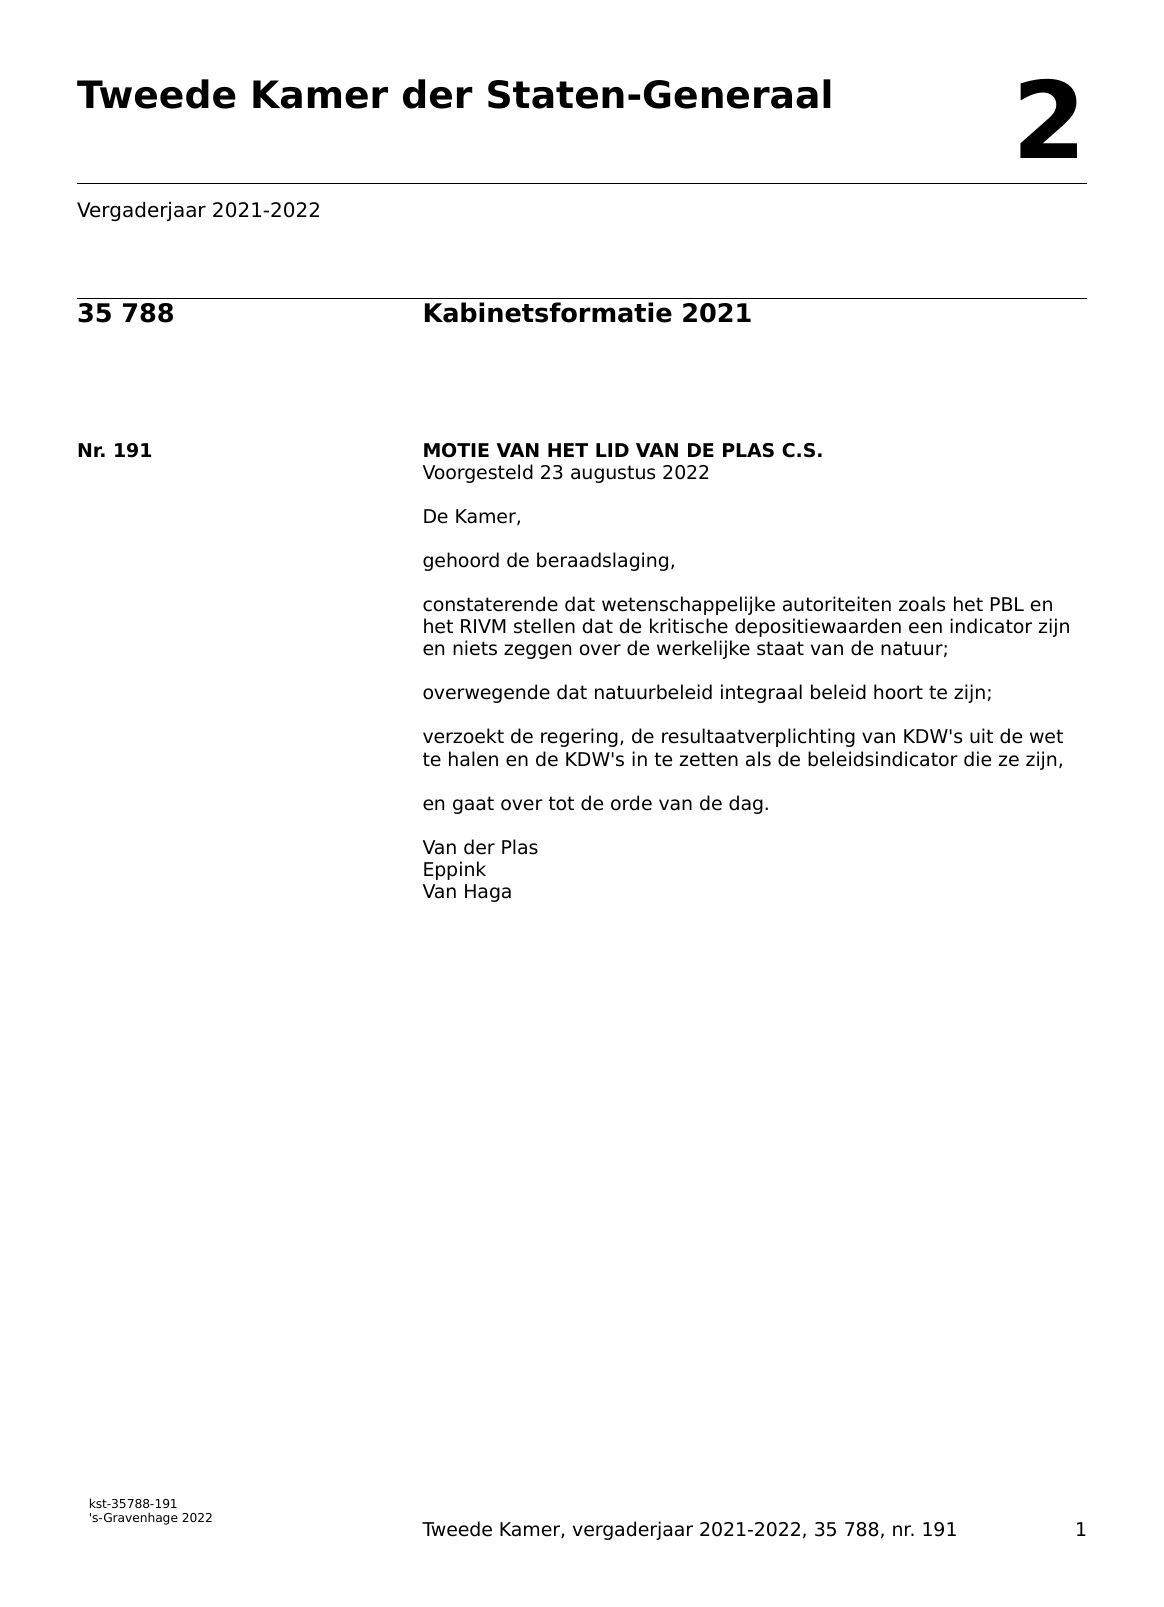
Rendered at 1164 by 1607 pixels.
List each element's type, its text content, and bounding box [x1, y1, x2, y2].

subtitle Nr. 191 MOTIE VAN HET LID VAN DE PLAS C.S. [77, 440, 1087, 462]
subtitle 35 788 Kabinetsformatie 2021 [77, 299, 1087, 329]
text Voorgesteld 23 augustus 2022 [422, 462, 1087, 484]
text en gaat over tot de orde van de dag. [422, 793, 1087, 814]
table_header 2 [886, 59, 1087, 183]
table_cell Vergaderjaar 2021-2022 [77, 184, 1087, 298]
table_header Tweede Kamer der Staten-Generaal [77, 59, 886, 183]
text kst-35788-191 [88, 1497, 323, 1511]
text constaterende dat wetenschappelijke autoriteiten zoals het PBL en het RIVM stellen dat de kritische depositiewaarden een indicator zijn en niets zeggen over de werkelijke staat van de natuur; [422, 594, 1087, 660]
text Van Haga [422, 881, 1087, 903]
text gehoord de beraadslaging, [422, 550, 1087, 572]
text De Kamer, [422, 506, 1087, 528]
text overwegende dat natuurbeleid integraal beleid hoort te zijn; [422, 682, 1087, 704]
text 's-Gravenhage 2022 [88, 1511, 323, 1525]
text Eppink [422, 859, 1087, 881]
text verzoekt de regering, de resultaatverplichting van KDW's uit de wet te halen en de KDW's in te zetten als de beleidsindicator die ze zijn, [422, 726, 1087, 770]
text Van der Plas [422, 837, 1087, 859]
